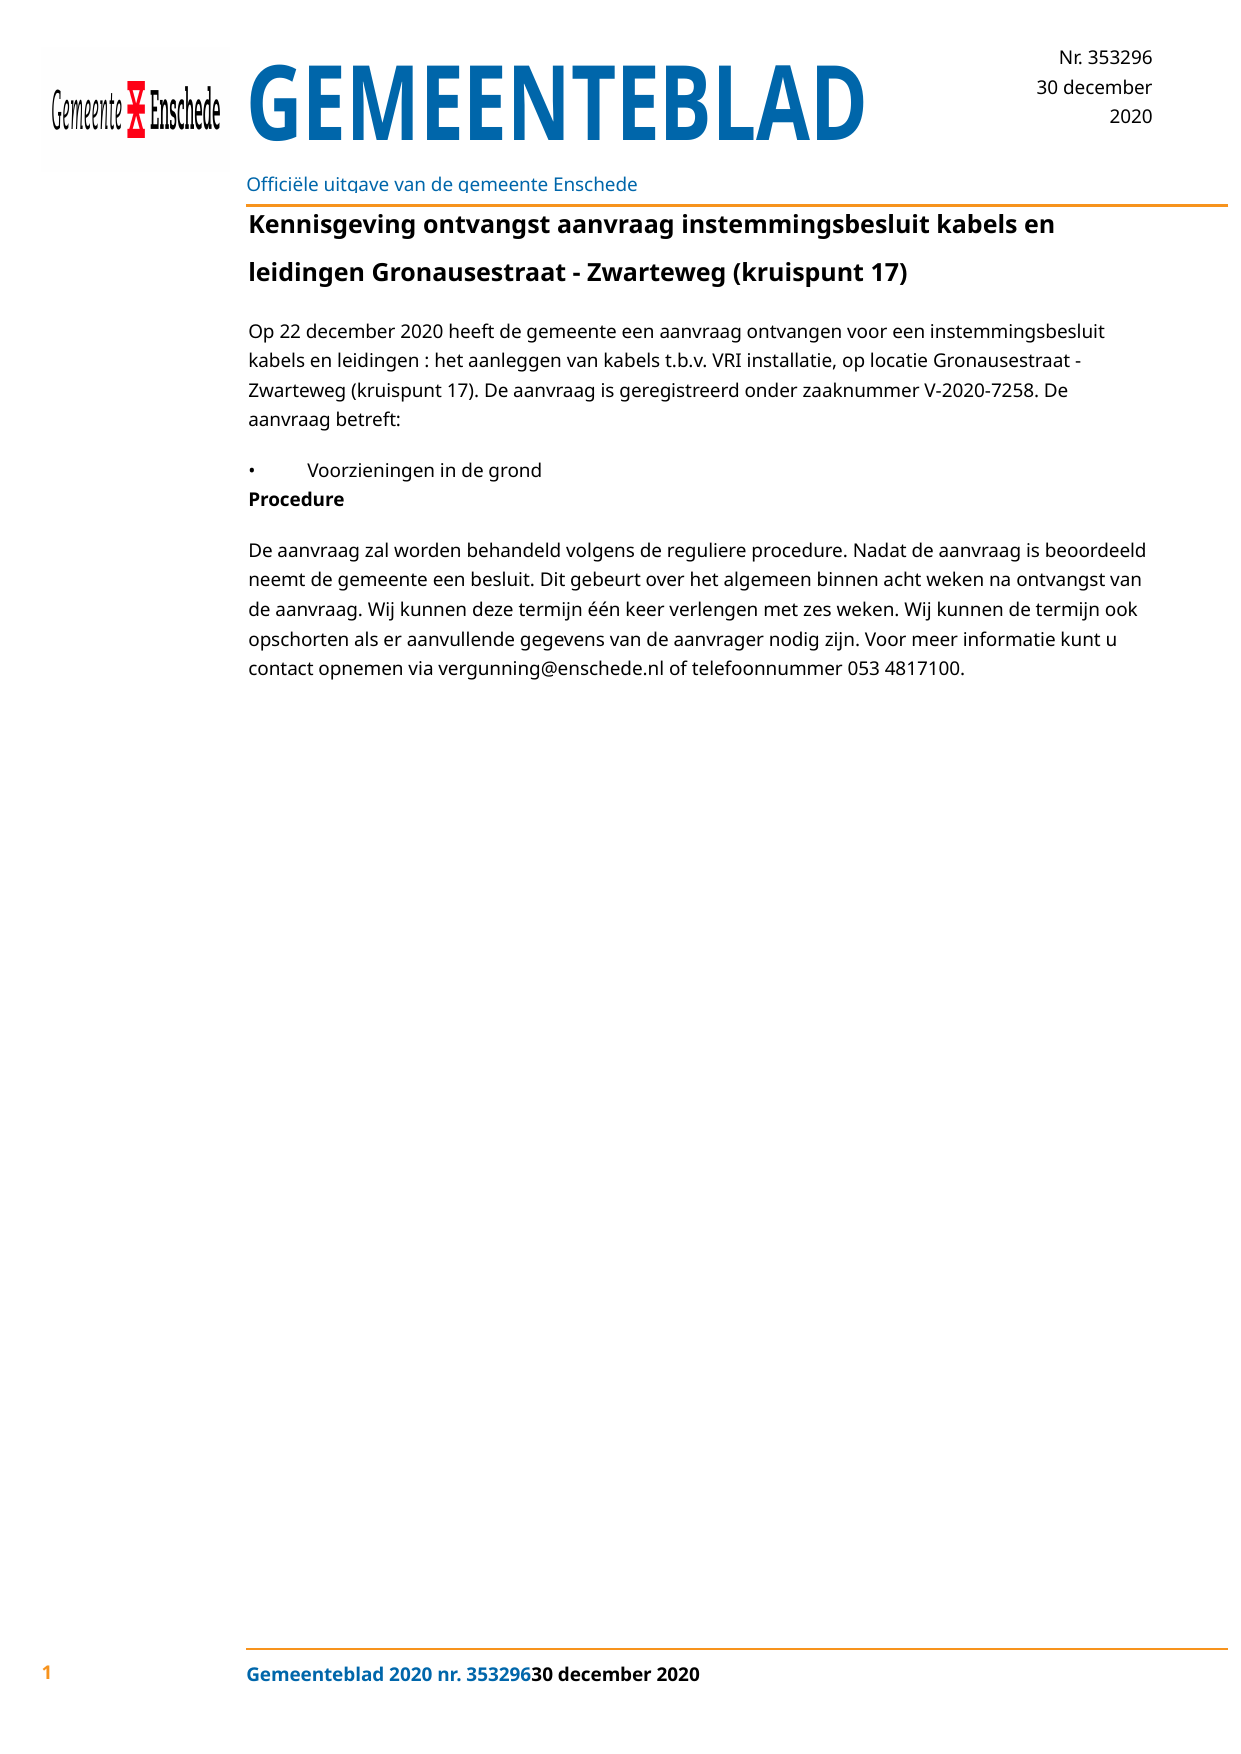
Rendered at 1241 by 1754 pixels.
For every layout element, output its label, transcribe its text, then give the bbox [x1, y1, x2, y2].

text Op 22 december 2020 heeft de gemeente een aanvraag ontvangen voor een instemmingsbesluit kabels en leidingen : het aanleggen van kabels t.b.v. VRI installatie, op locatie Gronausestraat - Zwarteweg (kruispunt 17). De aanvraag is geregistreerd onder zaaknummer V-2020-7258. De aanvraag betreft: [248, 318, 1152, 432]
text De aanvraag zal worden behandeld volgens de reguliere procedure. Nadat de aanvraag is beoordeeld neemt de gemeente een besluit. Dit gebeurt over het algemeen binnen acht weken na ontvangst van de aanvraag. Wij kunnen deze termijn één keer verlengen met zes weken. Wij kunnen de termijn ook opschorten als er aanvullende gegevens van de aanvrager nodig zijn. Voor meer informatie kunt u contact opnemen via vergunning@enschede.nl of telefoonnummer 053 4817100. [248, 537, 1152, 681]
list Voorzieningen in de grond [248, 457, 1152, 483]
picture [41, 47, 231, 172]
text Kennisgeving ontvangst aanvraag instemmingsbesluit kabels en leidingen Gronausestraat - Zwarteweg (kruispunt 17) [248, 207, 1152, 288]
text Procedure [248, 487, 1152, 512]
